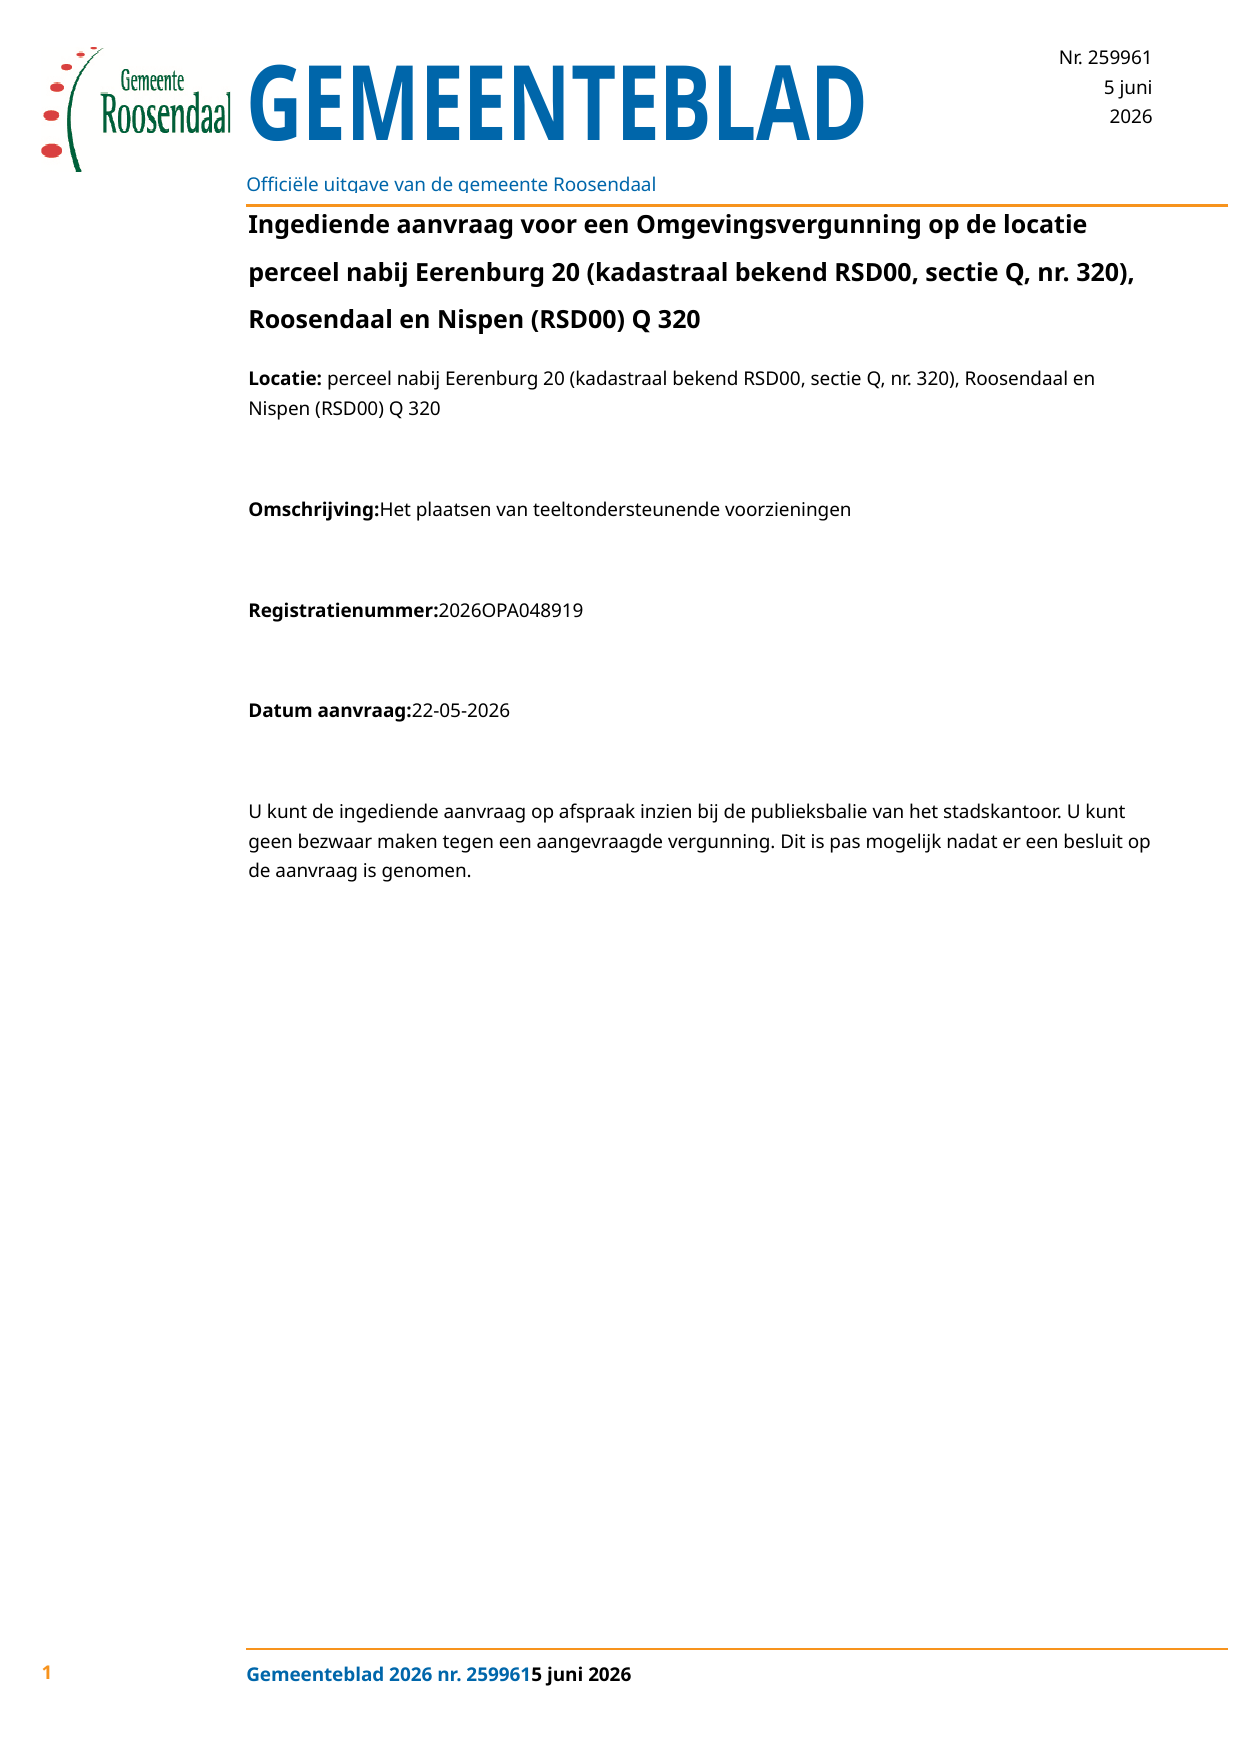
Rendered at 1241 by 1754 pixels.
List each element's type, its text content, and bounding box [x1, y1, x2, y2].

text U kunt de ingediende aanvraag op afspraak inzien bij de publieksbalie van het stadskantoor. U kunt geen bezwaar maken tegen een aangevraagde vergunning. Dit is pas mogelijk nadat er een besluit op de aanvraag is genomen. [248, 798, 1152, 883]
text Omschrijving:Het plaatsen van teeltondersteunende voorzieningen [248, 496, 1152, 522]
text Ingediende aanvraag voor een Omgevingsvergunning op de locatie perceel nabij Eerenburg 20 (kadastraal bekend RSD00, sectie Q, nr. 320), Roosendaal en Nispen (RSD00) Q 320 [248, 207, 1152, 336]
text Datum aanvraag:22-05-2026 [248, 698, 1152, 723]
text Locatie: perceel nabij Eerenburg 20 (kadastraal bekend RSD00, sectie Q, nr. 320), Roosendaal en Nispen (RSD00) Q 320 [248, 366, 1152, 421]
picture [41, 47, 231, 172]
text Registratienummer:2026OPA048919 [248, 597, 1152, 622]
